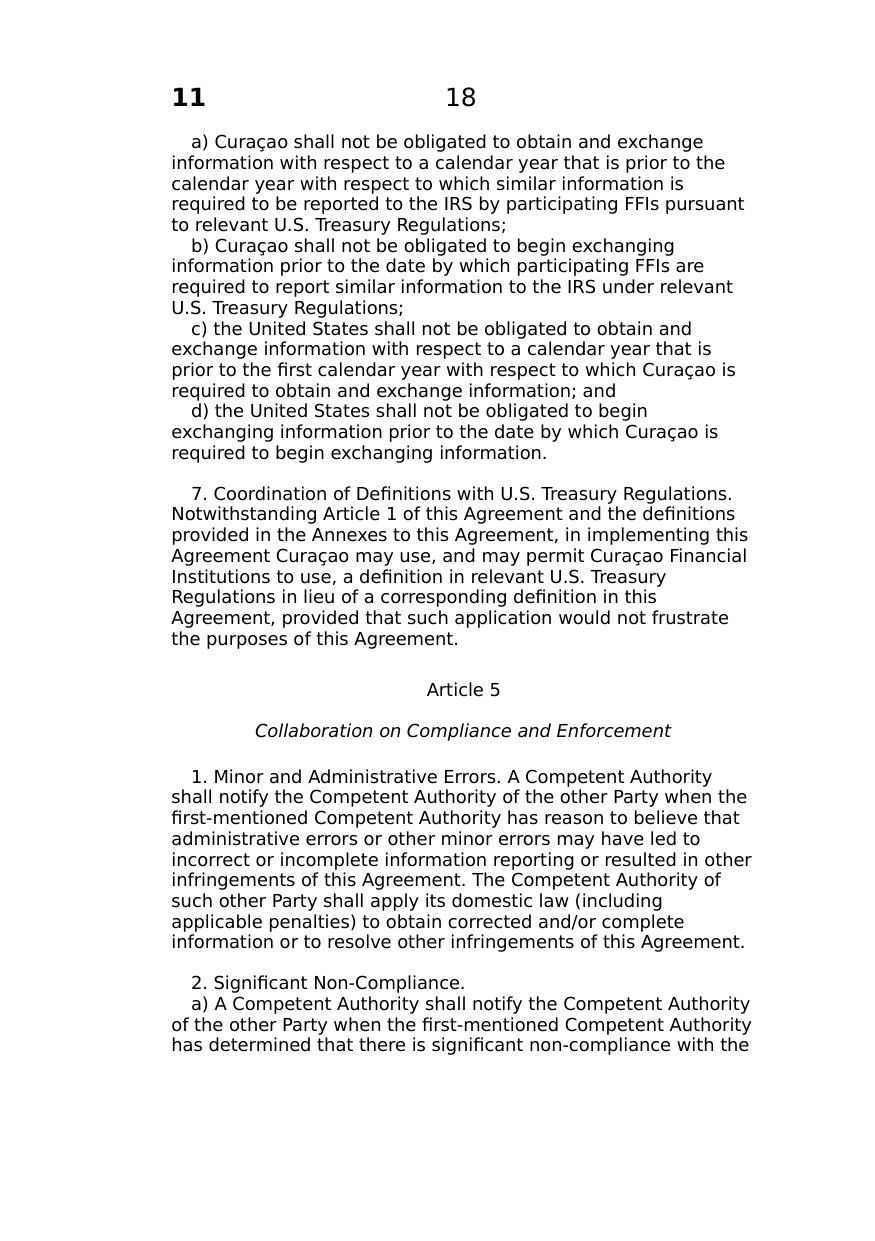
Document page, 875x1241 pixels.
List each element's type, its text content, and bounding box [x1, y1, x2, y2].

subtitle Article 5 Collaboration on Compliance and Enforcement [171, 679, 756, 742]
text b) Curaçao shall not be obligated to begin exchanging information prior to the date by which participating FFIs are required to report similar information to the IRS under relevant U.S. Treasury Regulations; [171, 236, 756, 318]
text d) the United States shall not be obligated to begin exchanging information prior to the date by which Curaçao is required to begin exchanging information. [171, 401, 756, 463]
text 7. Coordination of Definitions with U.S. Treasury Regulations. Notwithstanding Article 1 of this Agreement and the definitions provided in the Annexes to this Agreement, in implementing this Agreement Curaçao may use, and may permit Curaçao Financial Institutions to use, a definition in relevant U.S. Treasury Regulations in lieu of a corresponding definition in this Agreement, provided that such application would not frustrate the purposes of this Agreement. [171, 483, 756, 649]
text 2. Significant Non-Compliance. [171, 973, 756, 994]
text 1. Minor and Administrative Errors. A Competent Authority shall notify the Competent Authority of the other Party when the first-mentioned Competent Authority has reason to believe that administrative errors or other minor errors may have led to incorrect or incomplete information reporting or resulted in other infringements of this Agreement. The Competent Authority of such other Party shall apply its domestic law (including applicable penalties) to obtain corrected and/or complete information or to resolve other infringements of this Agreement. [171, 767, 756, 953]
text a) A Competent Authority shall notify the Competent Authority of the other Party when the first-mentioned Competent Authority has determined that there is significant non-compliance with the [171, 994, 756, 1056]
text a) Curaçao shall not be obligated to obtain and exchange information with respect to a calendar year that is prior to the calendar year with respect to which similar information is required to be reported to the IRS by participating FFIs pursuant to relevant U.S. Treasury Regulations; [171, 132, 756, 236]
text c) the United States shall not be obligated to obtain and exchange information with respect to a calendar year that is prior to the first calendar year with respect to which Curaçao is required to obtain and exchange information; and [171, 318, 756, 401]
